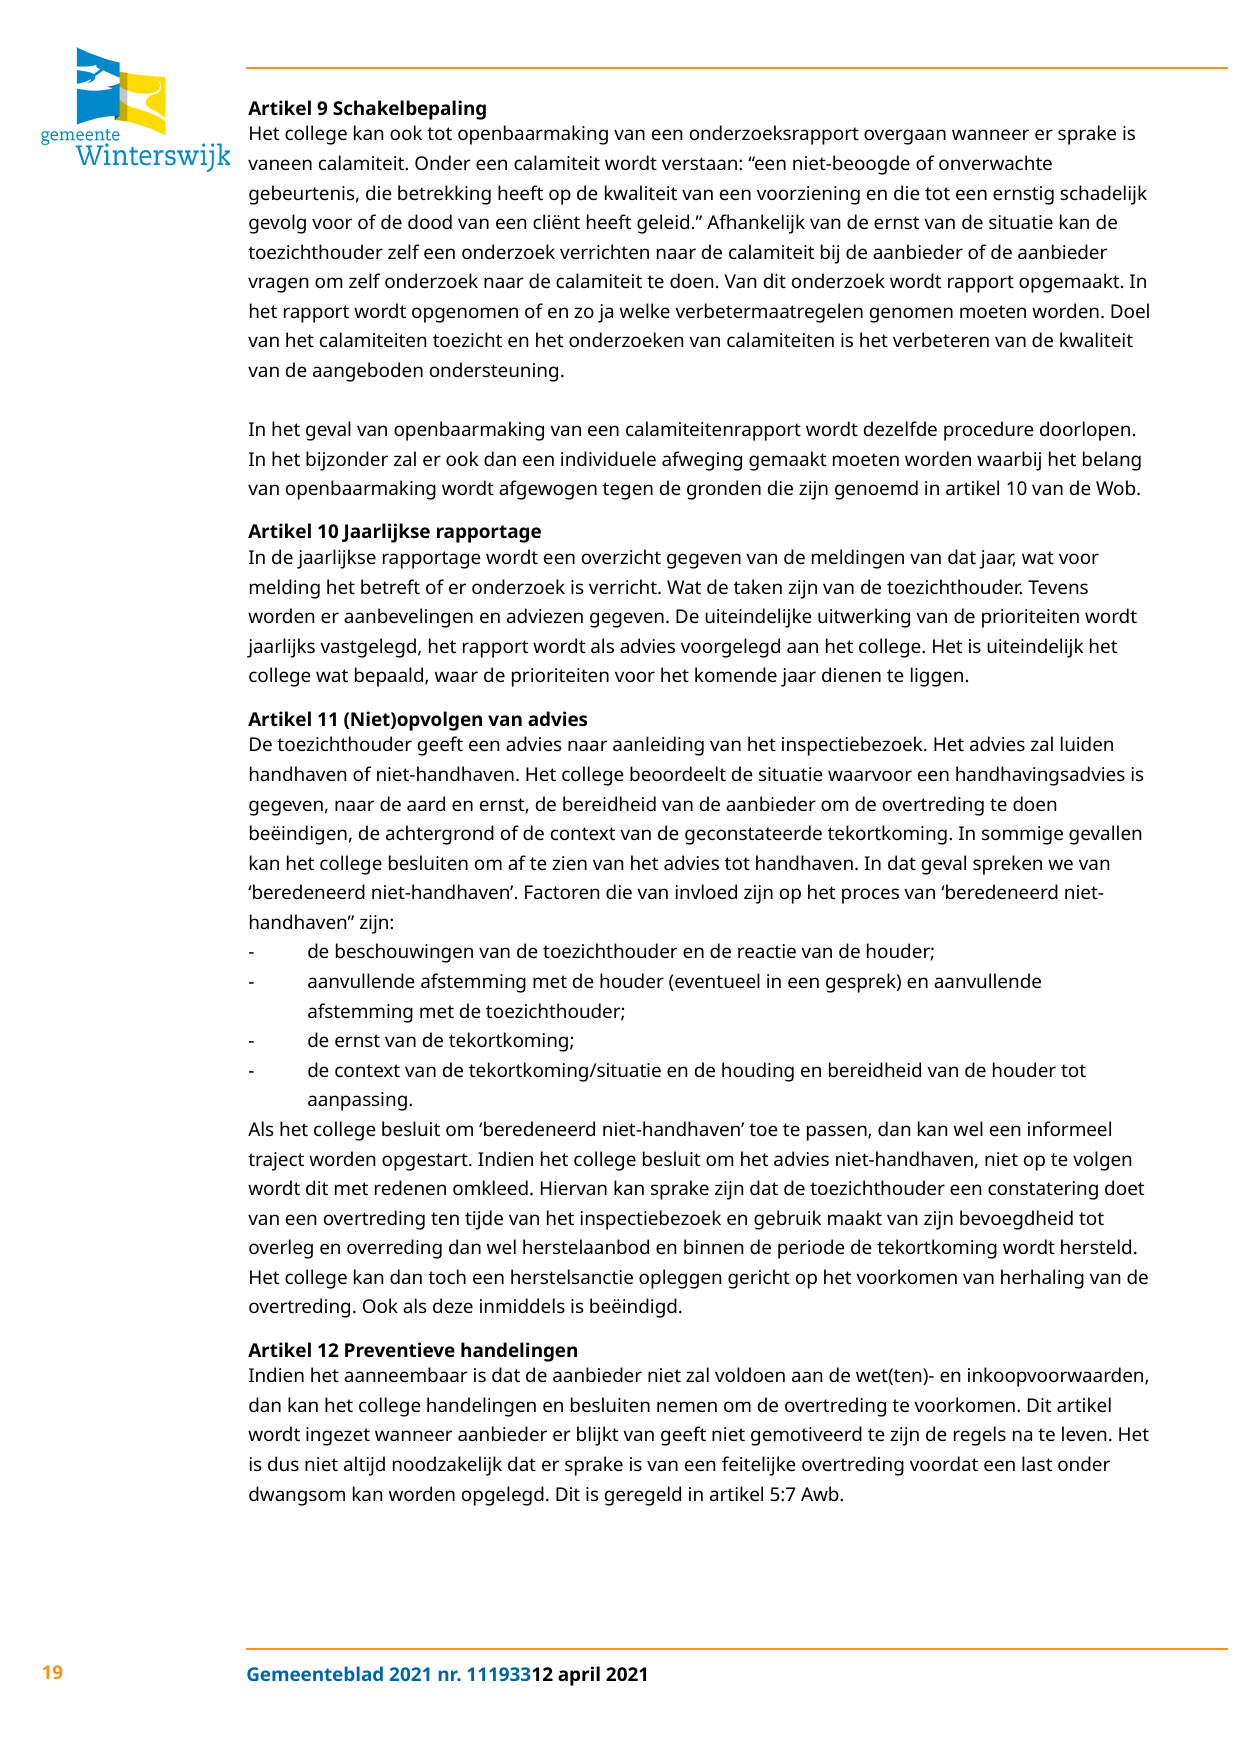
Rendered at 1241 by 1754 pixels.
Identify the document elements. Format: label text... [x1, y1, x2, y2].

text In de jaarlijkse rapportage wordt een overzicht gegeven van de meldingen van dat jaar, wat voor melding het betreft of er onderzoek is verricht. Wat de taken zijn van de toezichthouder. Tevens worden er aanbevelingen en adviezen gegeven. De uiteindelijke uitwerking van de prioriteiten wordt jaarlijks vastgelegd, het rapport wordt als advies voorgelegd aan het college. Het is uiteindelijk het college wat bepaald, waar de prioriteiten voor het komende jaar dienen te liggen. [248, 544, 1152, 688]
text Artikel 12 Preventieve handelingen [248, 1337, 1152, 1362]
text Artikel 11 (Niet)opvolgen van advies [248, 706, 1152, 732]
text Als het college besluit om ‘beredeneerd niet-handhaven’ toe te passen, dan kan wel een informeel traject worden opgestart. Indien het college besluit om het advies niet-handhaven, niet op te volgen wordt dit met redenen omkleed. Hiervan kan sprake zijn dat de toezichthouder een constatering doet van een overtreding ten tijde van het inspectiebezoek en gebruik maakt van zijn bevoegdheid tot overleg en overreding dan wel herstelaanbod en binnen de periode de tekortkoming wordt hersteld. Het college kan dan toch een herstelsanctie opleggen gericht op het voorkomen van herhaling van de overtreding. Ook als deze inmiddels is beëindigd. [248, 1116, 1152, 1319]
text Indien het aanneembaar is dat de aanbieder niet zal voldoen aan de wet(ten)- en inkoopvoorwaarden, dan kan het college handelingen en besluiten nemen om de overtreding te voorkomen. Dit artikel wordt ingezet wanneer aanbieder er blijkt van geeft niet gemotiveerd te zijn de regels na te leven. Het is dus niet altijd noodzakelijk dat er sprake is van een feitelijke overtreding voordat een last onder dwangsom kan worden opgelegd. Dit is geregeld in artikel 5:7 Awb. [248, 1362, 1152, 1507]
list de context van de tekortkoming/situatie en de houding en bereidheid van de houder tot aanpassing. [248, 1057, 1152, 1112]
list de beschouwingen van de toezichthouder en de reactie van de houder; [248, 939, 1152, 964]
text Het college kan ook tot openbaarmaking van een onderzoeksrapport overgaan wanneer er sprake is vaneen calamiteit. Onder een calamiteit wordt verstaan: “een niet-beoogde of onverwachte gebeurtenis, die betrekking heeft op de kwaliteit van een voorziening en die tot een ernstig schadelijk gevolg voor of de dood van een cliënt heeft geleid.” Afhankelijk van de ernst van de situatie kan de toezichthouder zelf een onderzoek verrichten naar de calamiteit bij de aanbieder of de aanbieder vragen om zelf onderzoek naar de calamiteit te doen. Van dit onderzoek wordt rapport opgemaakt. In het rapport wordt opgenomen of en zo ja welke verbetermaatregelen genomen moeten worden. Doel van het calamiteiten toezicht en het onderzoeken van calamiteiten is het verbeteren van de kwaliteit van de aangeboden ondersteuning. [248, 121, 1152, 383]
text Artikel 10 Jaarlijkse rapportage [248, 519, 1152, 544]
text De toezichthouder geeft een advies naar aanleiding van het inspectiebezoek. Het advies zal luiden handhaven of niet-handhaven. Het college beoordeelt de situatie waarvoor een handhavingsadvies is gegeven, naar de aard en ernst, de bereidheid van de aanbieder om de overtreding te doen beëindigen, de achtergrond of de context van de geconstateerde tekortkoming. In sommige gevallen kan het college besluiten om af te zien van het advies tot handhaven. In dat geval spreken we van ‘beredeneerd niet-handhaven’. Factoren die van invloed zijn op het proces van ‘beredeneerd niet- handhaven” zijn: [248, 732, 1152, 935]
picture [41, 47, 231, 172]
list de ernst van de tekortkoming; [248, 1027, 1152, 1053]
picture [225, 153, 231, 162]
list aanvullende afstemming met de houder (eventueel in een gesprek) en aanvullende afstemming met de toezichthouder; [248, 968, 1152, 1023]
text In het geval van openbaarmaking van een calamiteitenrapport wordt dezelfde procedure doorlopen. In het bijzonder zal er ook dan een individuele afweging gemaakt moeten worden waarbij het belang van openbaarmaking wordt afgewogen tegen de gronden die zijn genoemd in artikel 10 van de Wob. [248, 416, 1152, 501]
text Artikel 9 Schakelbepaling [248, 95, 1152, 121]
